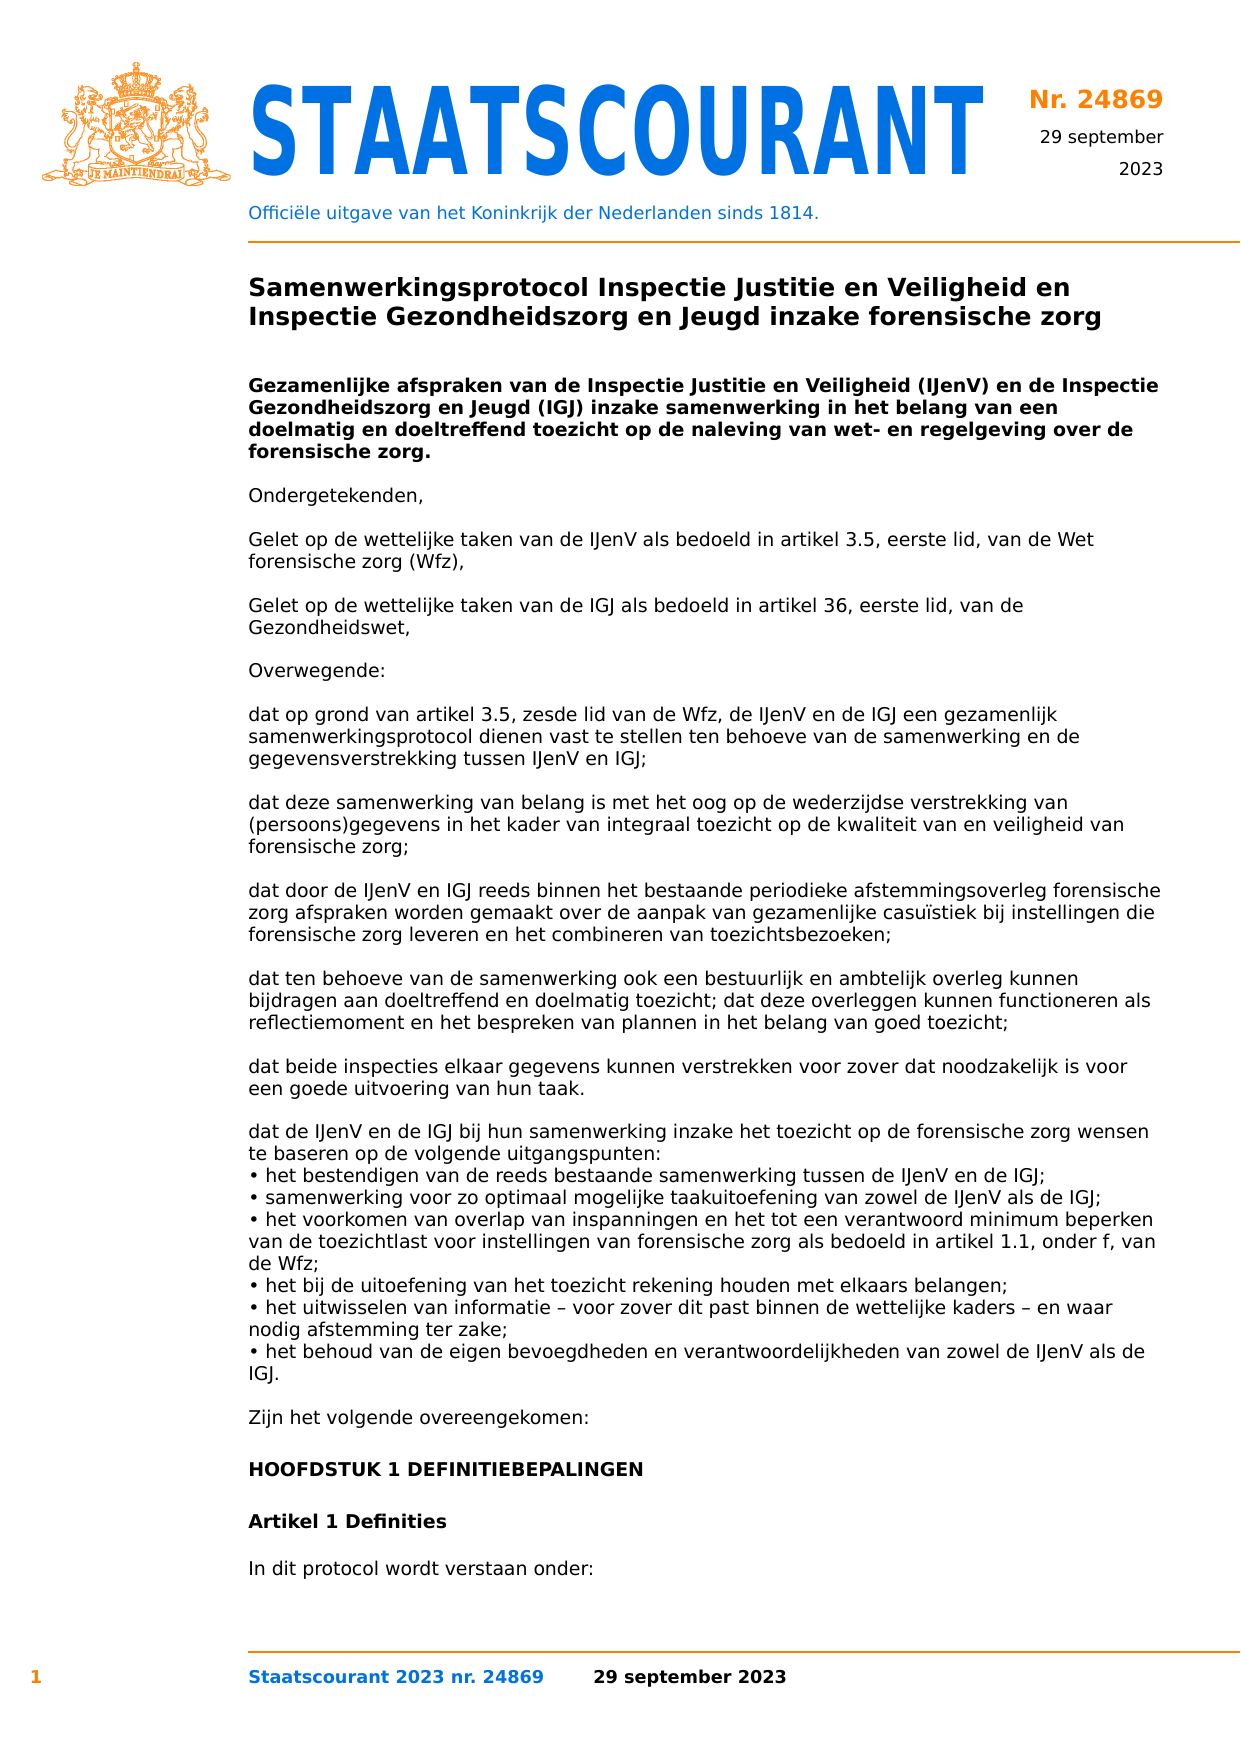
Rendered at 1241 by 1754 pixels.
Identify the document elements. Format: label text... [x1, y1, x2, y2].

text Ondergetekenden, [248, 485, 1163, 507]
text dat ten behoeve van de samenwerking ook een bestuurlijk en ambtelijk overleg kunnen bijdragen aan doeltreffend en doelmatig toezicht; dat deze overleggen kunnen functioneren als reflectiemoment en het bespreken van plannen in het belang van goed toezicht; [248, 968, 1163, 1034]
text dat de IJenV en de IGJ bij hun samenwerking inzake het toezicht op de forensische zorg wensen te baseren op de volgende uitgangspunten: [248, 1121, 1163, 1165]
text dat door de IJenV en IGJ reeds binnen het bestaande periodieke afstemmingsoverleg forensische zorg afspraken worden gemaakt over de aanpak van gezamenlijke casuïstiek bij instellingen die forensische zorg leveren en het combineren van toezichtsbezoeken; [248, 880, 1163, 946]
text dat op grond van artikel 3.5, zesde lid van de Wfz, de IJenV en de IGJ een gezamenlijk samenwerkingsprotocol dienen vast te stellen ten behoeve van de samenwerking en de gegevensverstrekking tussen IJenV en IGJ; [248, 704, 1163, 770]
table_header [25, 62, 248, 241]
text dat beide inspecties elkaar gegevens kunnen verstrekken voor zover dat noodzakelijk is voor een goede uitvoering van hun taak. [248, 1056, 1163, 1099]
table_cell 29 september [998, 121, 1240, 153]
table_header Nr. 24869 [998, 62, 1240, 121]
text • samenwerking voor zo optimaal mogelijke taakuitoefening van zowel de IJenV als de IGJ; [248, 1187, 1163, 1209]
text Gelet op de wettelijke taken van de IGJ als bedoeld in artikel 36, eerste lid, van de Gezondheidswet, [248, 594, 1163, 638]
subtitle Artikel 1 Definities [248, 1511, 1163, 1533]
table_cell 2023 [998, 153, 1240, 203]
text • het voorkomen van overlap van inspanningen en het tot een verantwoord minimum beperken van de toezichtlast voor instellingen van forensische zorg als bedoeld in artikel 1.1, onder f, van de Wfz; [248, 1209, 1163, 1275]
text • het bestendigen van de reeds bestaande samenwerking tussen de IJenV en de IGJ; [248, 1165, 1163, 1187]
text Overwegende: [248, 660, 1163, 682]
table_header STAATSCOURANT [248, 62, 998, 203]
text • het bij de uitoefening van het toezicht rekening houden met elkaars belangen; [248, 1275, 1163, 1297]
text In dit protocol wordt verstaan onder: [248, 1558, 1163, 1580]
table_cell Officiële uitgave van het Koninkrijk der Nederlanden sinds 1814. [248, 203, 1240, 241]
subtitle HOOFDSTUK 1 DEFINITIEBEPALINGEN [248, 1459, 1163, 1481]
subtitle Samenwerkingsprotocol Inspectie Justitie en Veiligheid en Inspectie Gezondheidszorg en Jeugd inzake forensische zorg [248, 273, 1163, 331]
picture [41, 62, 231, 186]
text Gelet op de wettelijke taken van de IJenV als bedoeld in artikel 3.5, eerste lid, van de Wet forensische zorg (Wfz), [248, 529, 1163, 573]
text Gezamenlijke afspraken van de Inspectie Justitie en Veiligheid (IJenV) en de Inspectie Gezondheidszorg en Jeugd (IGJ) inzake samenwerking in het belang van een doelmatig en doeltreffend toezicht op de naleving van wet- en regelgeving over de forensische zorg. [248, 375, 1163, 463]
text dat deze samenwerking van belang is met het oog op de wederzijdse verstrekking van (persoons)gegevens in het kader van integraal toezicht op de kwaliteit van en veiligheid van forensische zorg; [248, 792, 1163, 858]
text Zijn het volgende overeengekomen: [248, 1407, 1163, 1429]
text • het uitwisselen van informatie – voor zover dit past binnen de wettelijke kaders – en waar nodig afstemming ter zake; [248, 1297, 1163, 1341]
text • het behoud van de eigen bevoegdheden en verantwoordelijkheden van zowel de IJenV als de IGJ. [248, 1341, 1163, 1385]
